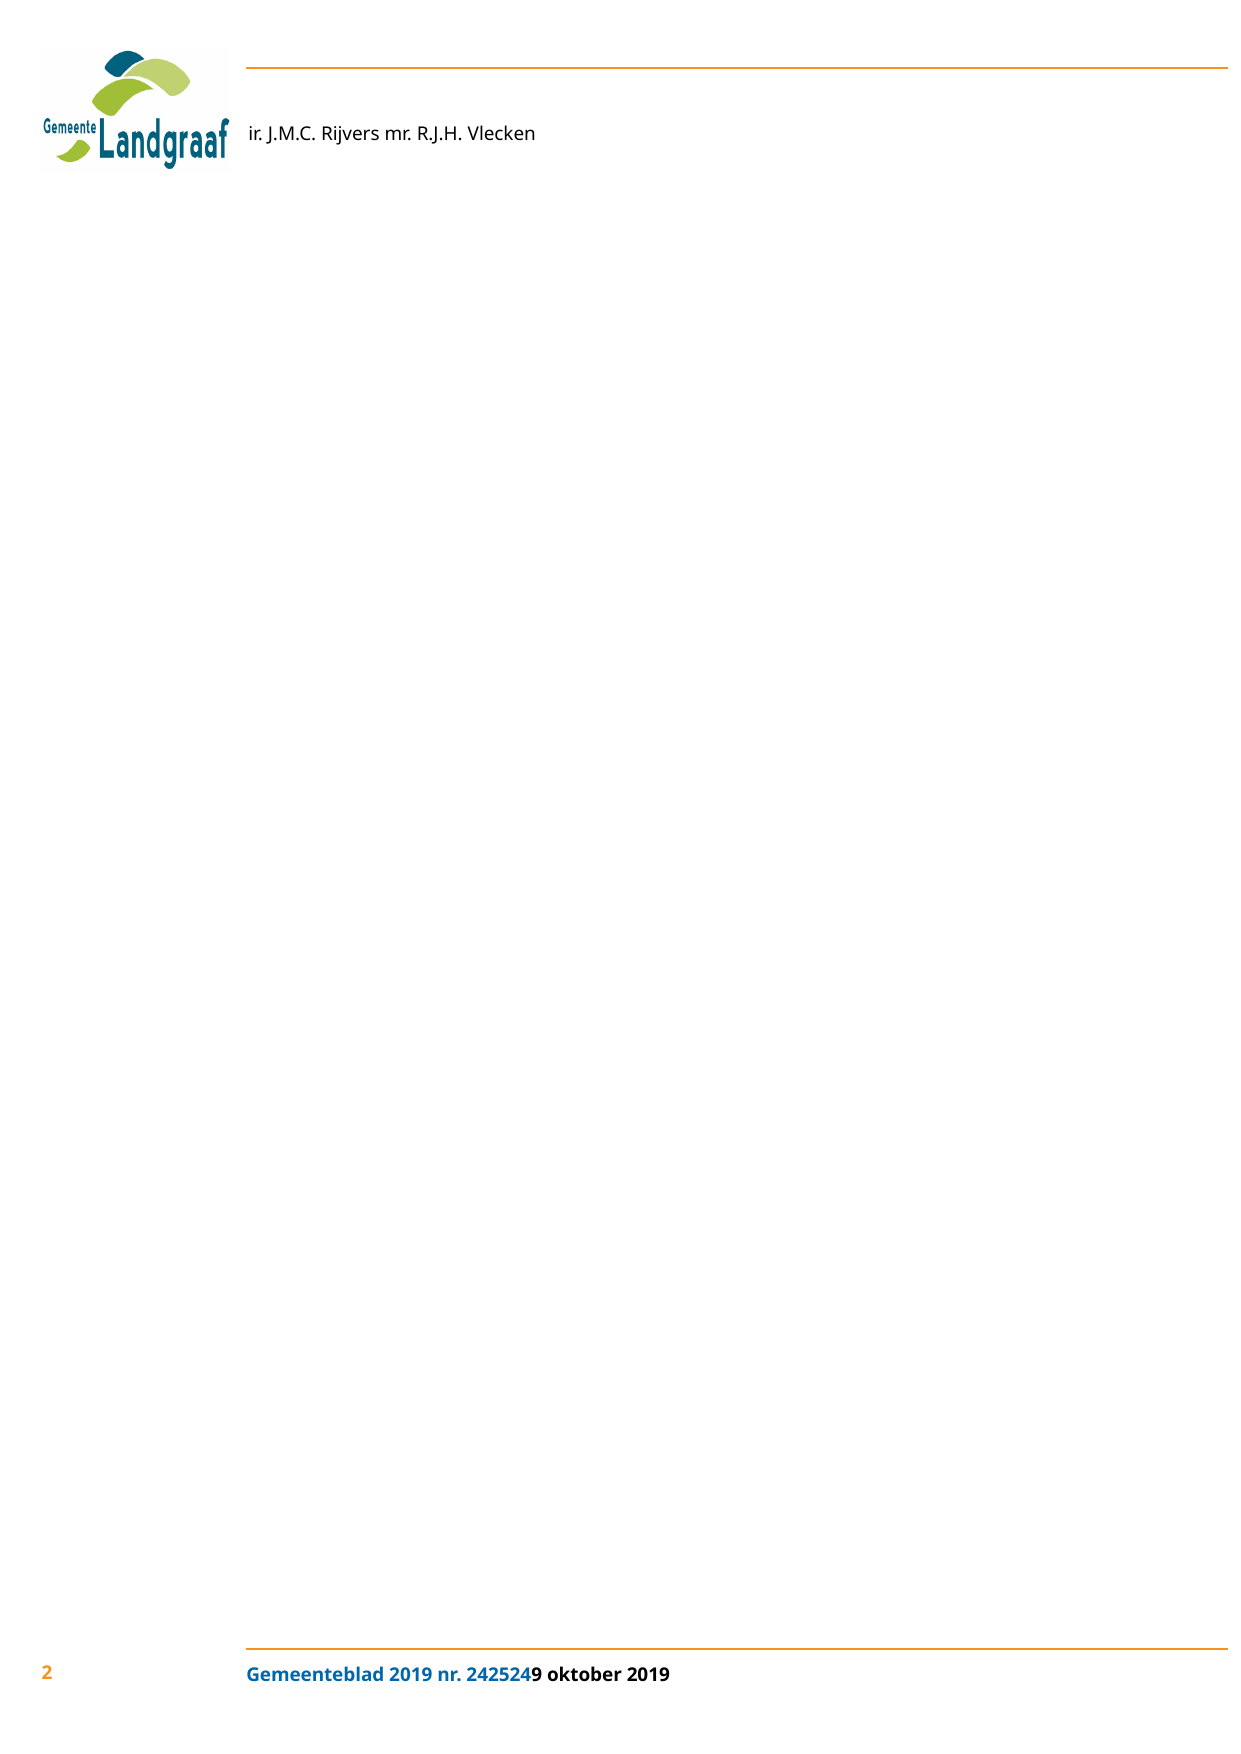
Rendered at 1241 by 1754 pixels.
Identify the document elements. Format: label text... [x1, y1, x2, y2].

picture [41, 47, 231, 172]
text ir. J.M.C. Rijvers mr. R.J.H. Vlecken [248, 121, 1152, 146]
